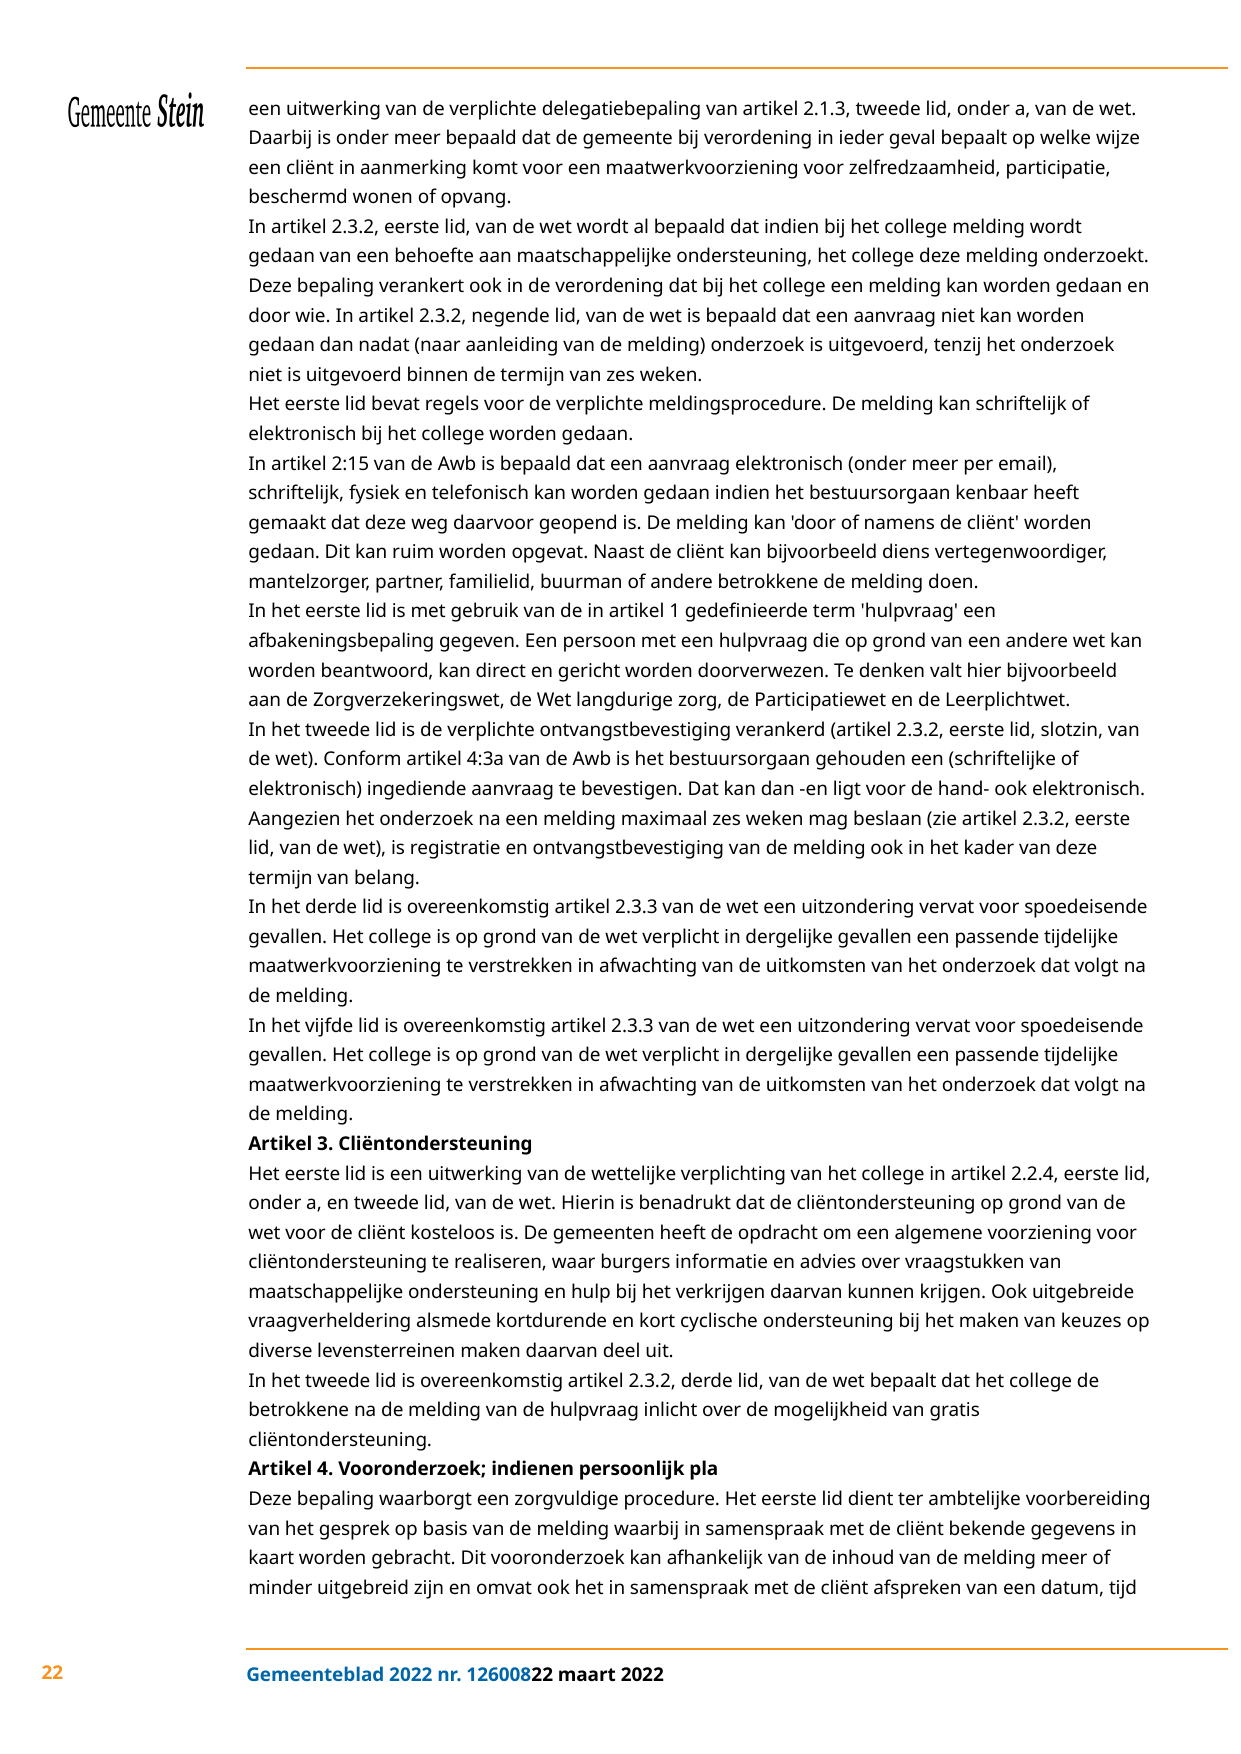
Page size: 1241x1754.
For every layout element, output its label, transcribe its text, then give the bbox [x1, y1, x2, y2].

text Het eerste lid bevat regels voor de verplichte meldingsprocedure. De melding kan schriftelijk of elektronisch bij het college worden gedaan. [248, 391, 1152, 446]
text Deze bepaling waarborgt een zorgvuldige procedure. Het eerste lid dient ter ambtelijke voorbereiding van het gesprek op basis van de melding waarbij in samenspraak met de cliënt bekende gegevens in kaart worden gebracht. Dit vooronderzoek kan afhankelijk van de inhoud van de melding meer of minder uitgebreid zijn en omvat ook het in samenspraak met de cliënt afspreken van een datum, tijd [248, 1485, 1152, 1600]
text In artikel 2.3.2, eerste lid, van de wet wordt al bepaald dat indien bij het college melding wordt gedaan van een behoefte aan maatschappelijke ondersteuning, het college deze melding onderzoekt. Deze bepaling verankert ook in de verordening dat bij het college een melding kan worden gedaan en door wie. In artikel 2.3.2, negende lid, van de wet is bepaald dat een aanvraag niet kan worden gedaan dan nadat (naar aanleiding van de melding) onderzoek is uitgevoerd, tenzij het onderzoek niet is uitgevoerd binnen de termijn van zes weken. [248, 213, 1152, 387]
text Daarbij is onder meer bepaald dat de gemeente bij verordening in ieder geval bepaalt op welke wijze een cliënt in aanmerking komt voor een maatwerkvoorziening voor zelfredzaamheid, participatie, beschermd wonen of opvang. [248, 124, 1152, 209]
text een uitwerking van de verplichte delegatiebepaling van artikel 2.1.3, tweede lid, onder a, van de wet. [248, 95, 1152, 121]
text In het tweede lid is overeenkomstig artikel 2.3.2, derde lid, van de wet bepaalt dat het college de betrokkene na de melding van de hulpvraag inlicht over de mogelijkheid van gratis cliëntondersteuning. [248, 1367, 1152, 1452]
picture [41, 47, 231, 172]
text In het eerste lid is met gebruik van de in artikel 1 gedefinieerde term 'hulpvraag' een afbakeningsbepaling gegeven. Een persoon met een hulpvraag die op grond van een andere wet kan worden beantwoord, kan direct en gericht worden doorverwezen. Te denken valt hier bijvoorbeeld aan de Zorgverzekeringswet, de Wet langdurige zorg, de Participatiewet en de Leerplichtwet. [248, 598, 1152, 712]
text In artikel 2:15 van de Awb is bepaald dat een aanvraag elektronisch (onder meer per email), schriftelijk, fysiek en telefonisch kan worden gedaan indien het bestuursorgaan kenbaar heeft gemaakt dat deze weg daarvoor geopend is. De melding kan 'door of namens de cliënt' worden gedaan. Dit kan ruim worden opgevat. Naast de cliënt kan bijvoorbeeld diens vertegenwoordiger, mantelzorger, partner, familielid, buurman of andere betrokkene de melding doen. [248, 450, 1152, 594]
text In het derde lid is overeenkomstig artikel 2.3.3 van de wet een uitzondering vervat voor spoedeisende gevallen. Het college is op grond van de wet verplicht in dergelijke gevallen een passende tijdelijke maatwerkvoorziening te verstrekken in afwachting van de uitkomsten van het onderzoek dat volgt na de melding. [248, 893, 1152, 1008]
text Artikel 3. Cliëntondersteuning [248, 1130, 1152, 1156]
text In het vijfde lid is overeenkomstig artikel 2.3.3 van de wet een uitzondering vervat voor spoedeisende gevallen. Het college is op grond van de wet verplicht in dergelijke gevallen een passende tijdelijke maatwerkvoorziening te verstrekken in afwachting van de uitkomsten van het onderzoek dat volgt na de melding. [248, 1012, 1152, 1126]
text Het eerste lid is een uitwerking van de wettelijke verplichting van het college in artikel 2.2.4, eerste lid, onder a, en tweede lid, van de wet. Hierin is benadrukt dat de cliëntondersteuning op grond van de wet voor de cliënt kosteloos is. De gemeenten heeft de opdracht om een algemene voorziening voor cliëntondersteuning te realiseren, waar burgers informatie en advies over vraagstukken van maatschappelijke ondersteuning en hulp bij het verkrijgen daarvan kunnen krijgen. Ook uitgebreide vraagverheldering alsmede kortdurende en kort cyclische ondersteuning bij het maken van keuzes op diverse levensterreinen maken daarvan deel uit. [248, 1160, 1152, 1363]
text In het tweede lid is de verplichte ontvangstbevestiging verankerd (artikel 2.3.2, eerste lid, slotzin, van de wet). Conform artikel 4:3a van de Awb is het bestuursorgaan gehouden een (schriftelijke of elektronisch) ingediende aanvraag te bevestigen. Dat kan dan -en ligt voor de hand- ook elektronisch. [248, 716, 1152, 801]
text Artikel 4. Vooronderzoek; indienen persoonlijk pla [248, 1456, 1152, 1481]
text Aangezien het onderzoek na een melding maximaal zes weken mag beslaan (zie artikel 2.3.2, eerste lid, van de wet), is registratie en ontvangstbevestiging van de melding ook in het kader van deze termijn van belang. [248, 805, 1152, 890]
